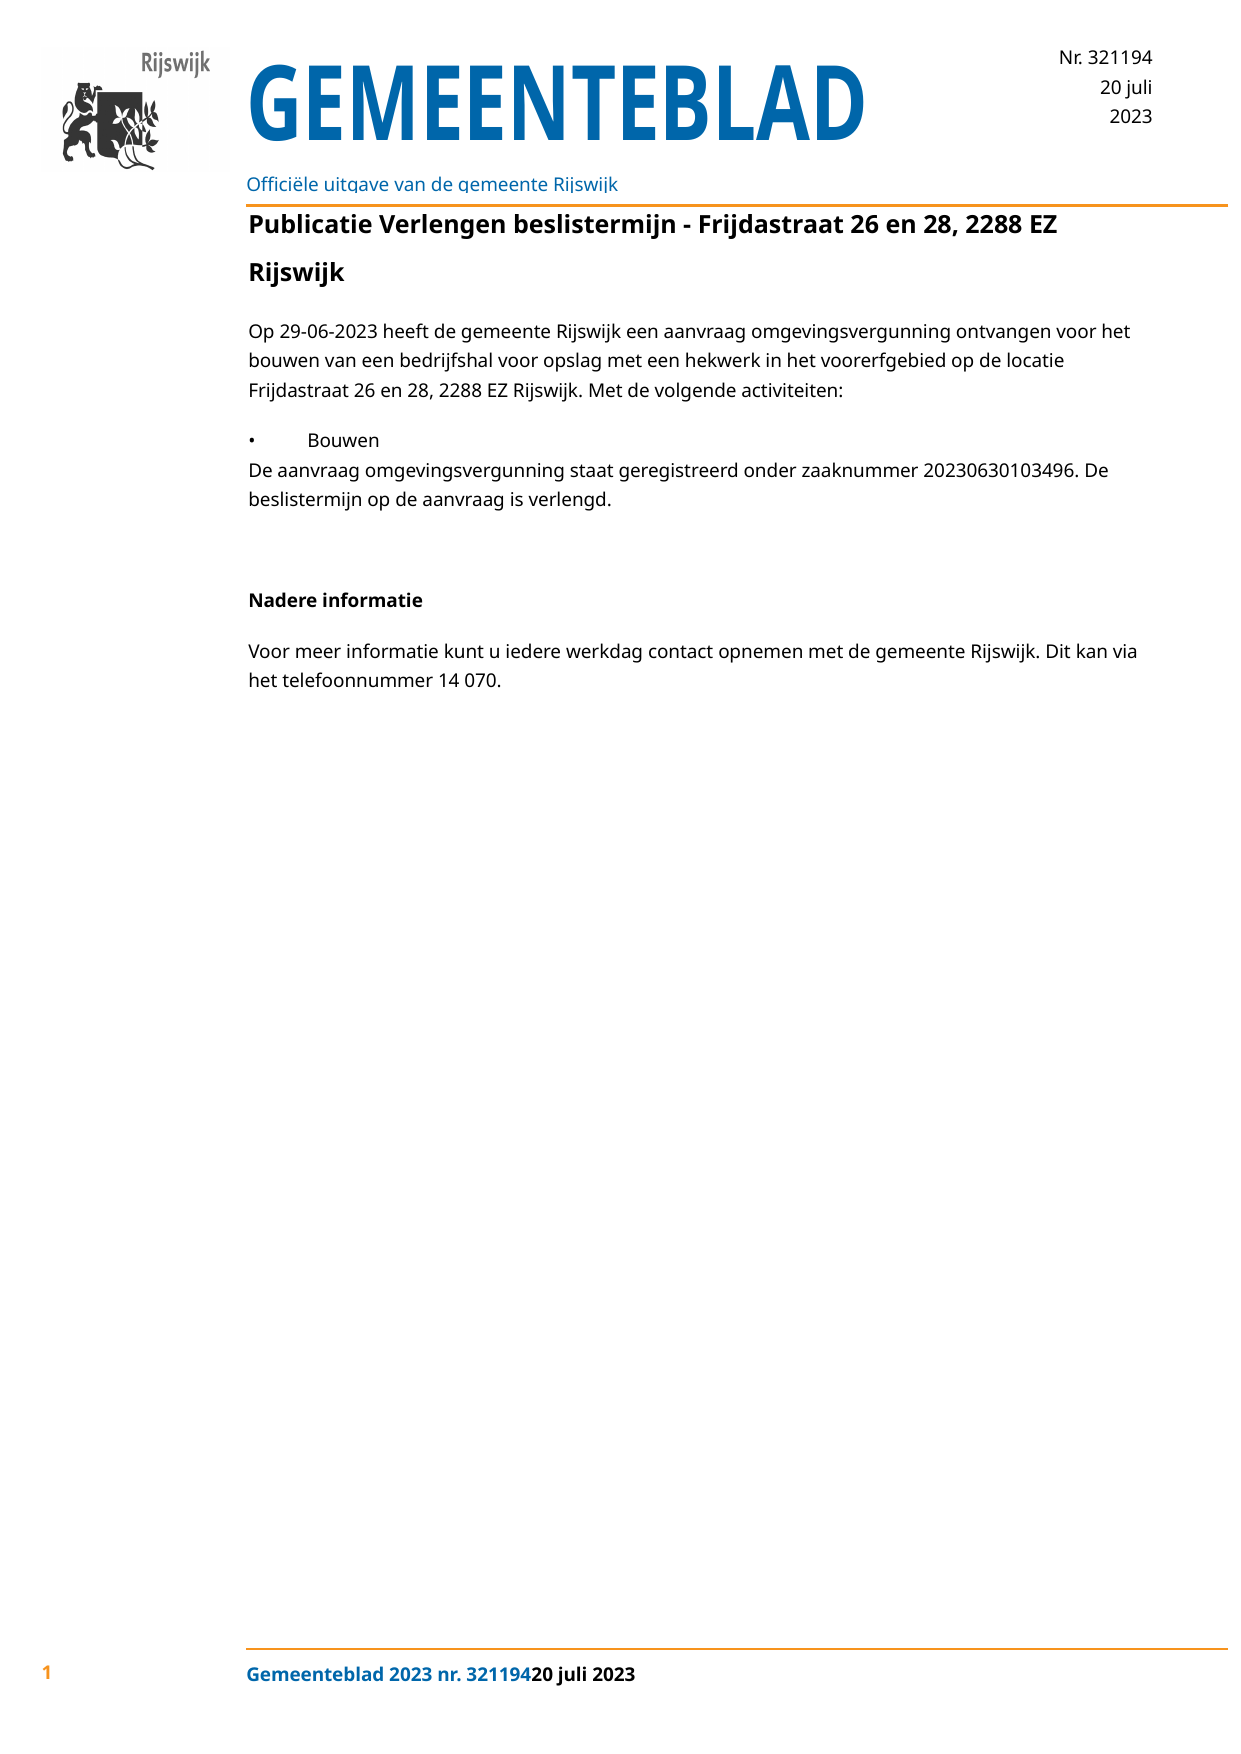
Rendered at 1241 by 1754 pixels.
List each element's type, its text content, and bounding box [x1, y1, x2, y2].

text De aanvraag omgevingsvergunning staat geregistreerd onder zaaknummer 20230630103496. De beslistermijn op de aanvraag is verlengd. [248, 457, 1152, 512]
text Publicatie Verlengen beslistermijn - Frijdastraat 26 en 28, 2288 EZ Rijswijk [248, 207, 1152, 288]
text Nadere informatie [248, 587, 1152, 613]
list Bouwen [248, 427, 1152, 453]
text Voor meer informatie kunt u iedere werkdag contact opnemen met de gemeente Rijswijk. Dit kan via het telefoonnummer 14 070. [248, 638, 1152, 693]
text Op 29-06-2023 heeft de gemeente Rijswijk een aanvraag omgevingsvergunning ontvangen voor het bouwen van een bedrijfshal voor opslag met een hekwerk in het voorerfgebied op de locatie Frijdastraat 26 en 28, 2288 EZ Rijswijk. Met de volgende activiteiten: [248, 318, 1152, 403]
picture [41, 47, 231, 172]
